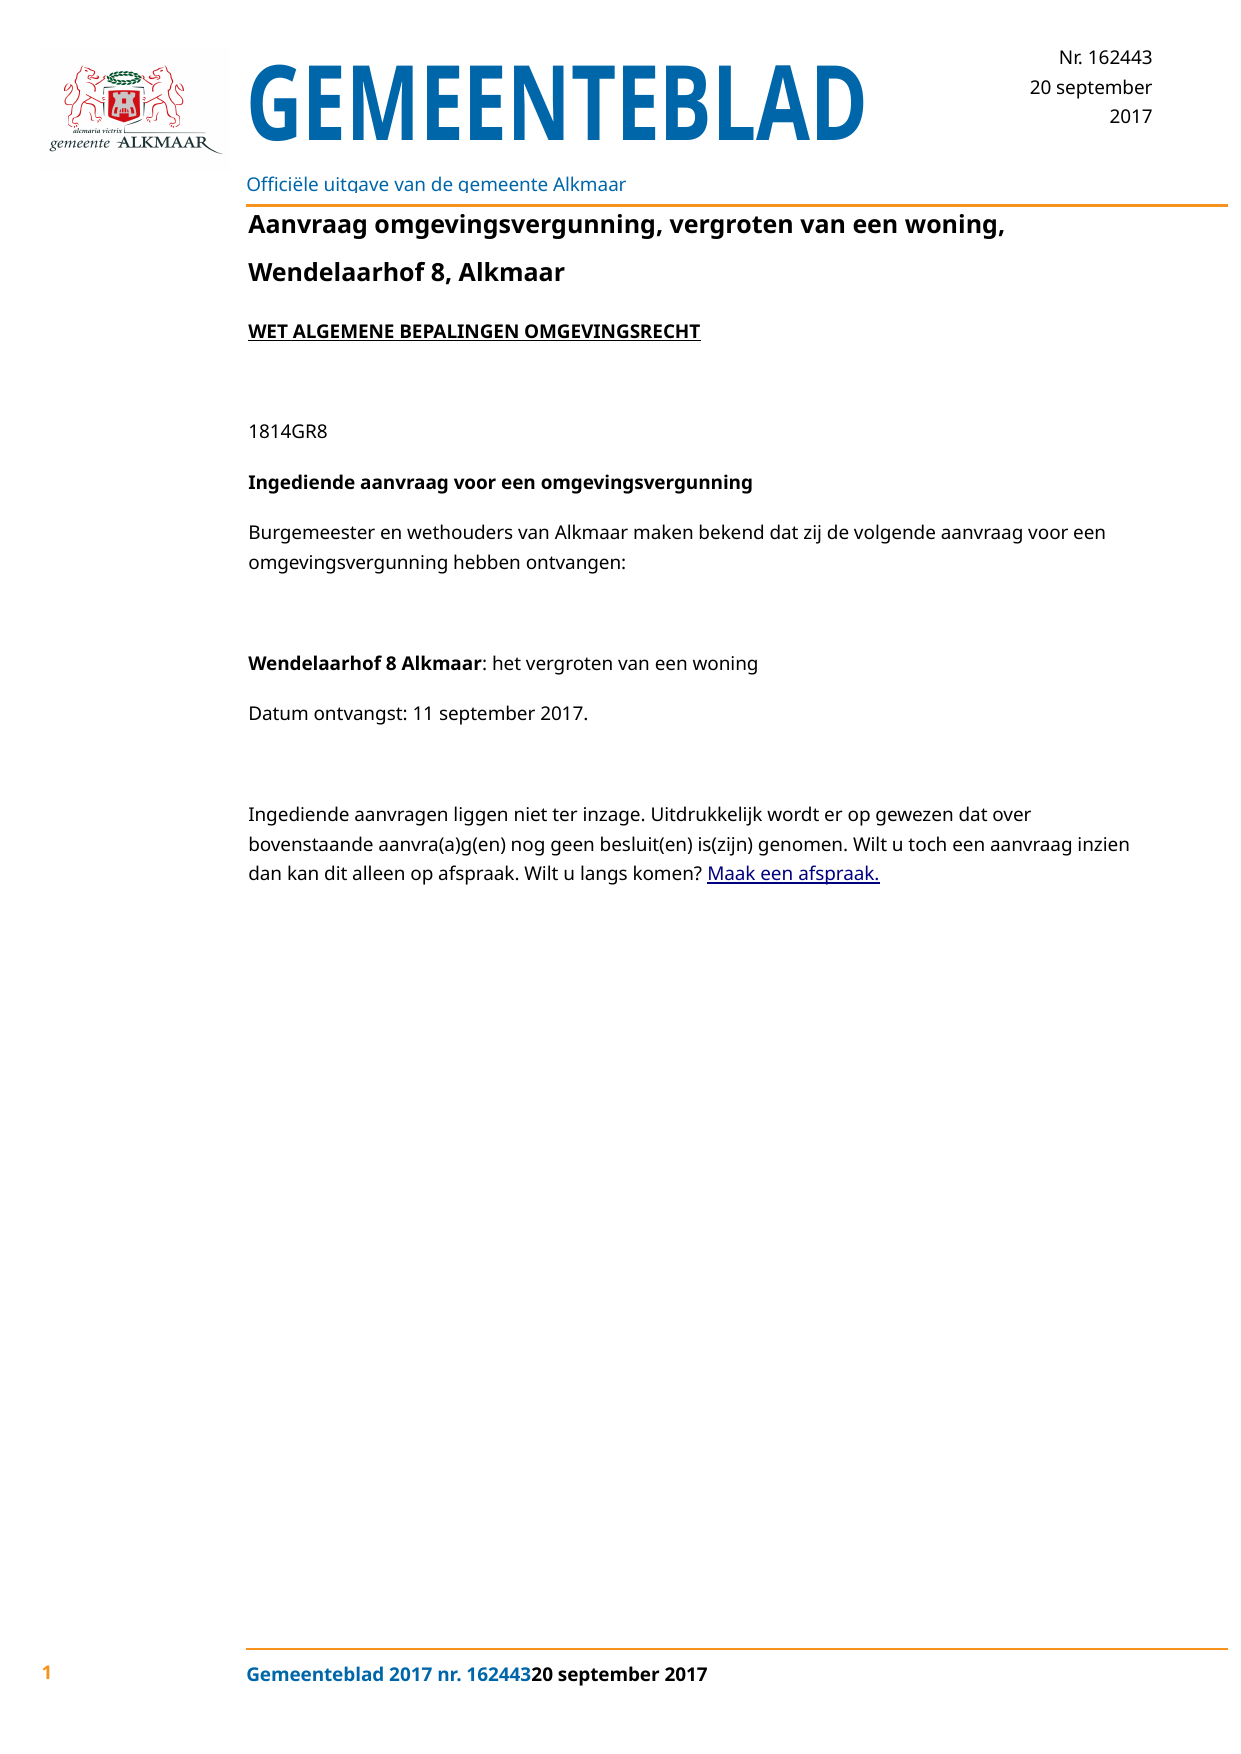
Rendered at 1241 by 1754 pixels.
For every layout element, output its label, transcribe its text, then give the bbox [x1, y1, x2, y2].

text WET ALGEMENE BEPALINGEN OMGEVINGSRECHT [248, 318, 1152, 344]
text Wendelaarhof 8 Alkmaar: het vergroten van een woning [248, 650, 1152, 676]
text Ingediende aanvraag voor een omgevingsvergunning [248, 469, 1152, 495]
text Aanvraag omgevingsvergunning, vergroten van een woning, Wendelaarhof 8, Alkmaar [248, 207, 1152, 288]
text 1814GR8 [248, 419, 1152, 444]
text Ingediende aanvragen liggen niet ter inzage. Uitdrukkelijk wordt er op gewezen dat over bovenstaande aanvra(a)g(en) nog geen besluit(en) is(zijn) genomen. Wilt u toch een aanvraag inzien dan kan dit alleen op afspraak. Wilt u langs komen? Maak een afspraak. [248, 801, 1152, 886]
text Datum ontvangst: 11 september 2017. [248, 700, 1152, 726]
picture [41, 47, 231, 172]
text Burgemeester en wethouders van Alkmaar maken bekend dat zij de volgende aanvraag voor een omgevingsvergunning hebben ontvangen: [248, 519, 1152, 575]
